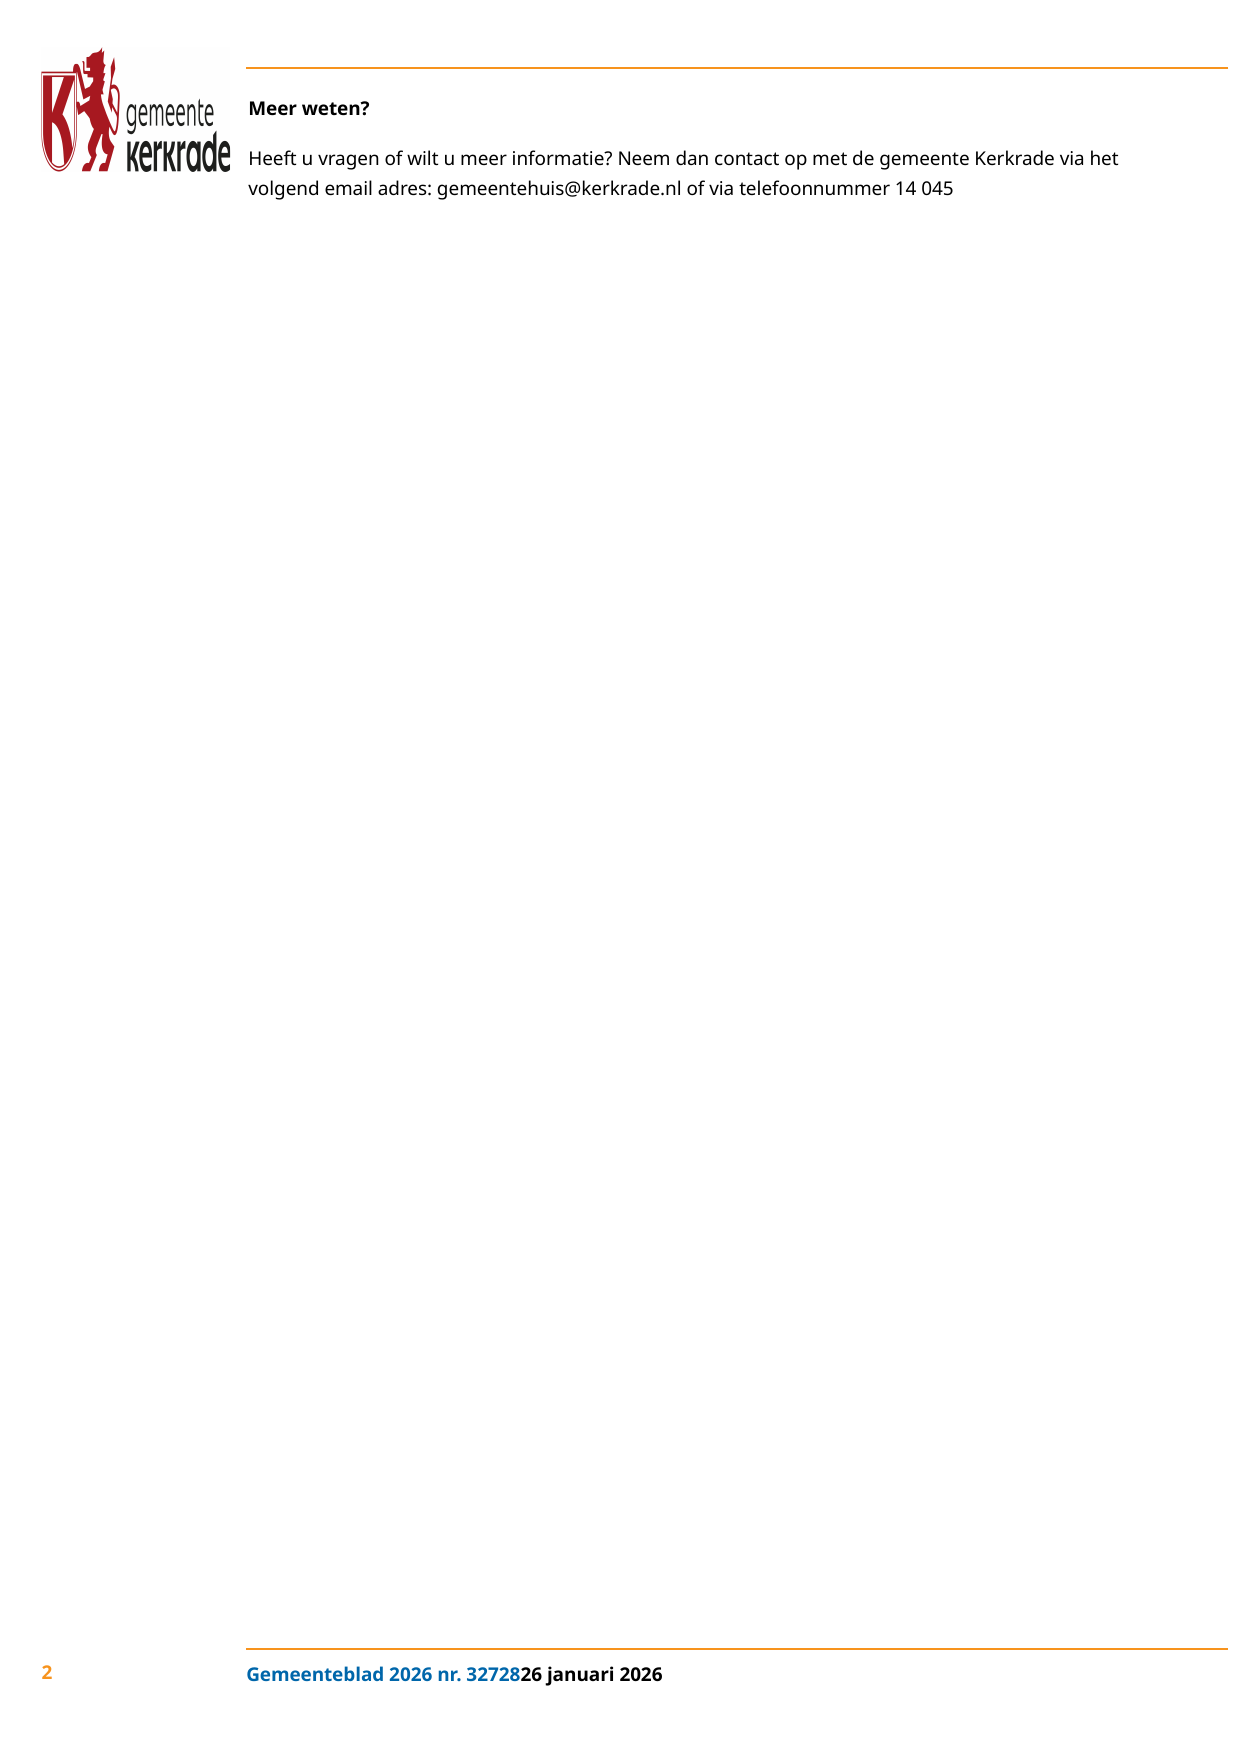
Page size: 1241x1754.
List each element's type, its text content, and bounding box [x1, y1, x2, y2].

text Meer weten? [248, 95, 1152, 121]
text Heeft u vragen of wilt u meer informatie? Neem dan contact op met de gemeente Kerkrade via het volgend email adres: gemeentehuis@kerkrade.nl of via telefoonnummer 14 045 [248, 145, 1152, 201]
picture [41, 47, 231, 172]
